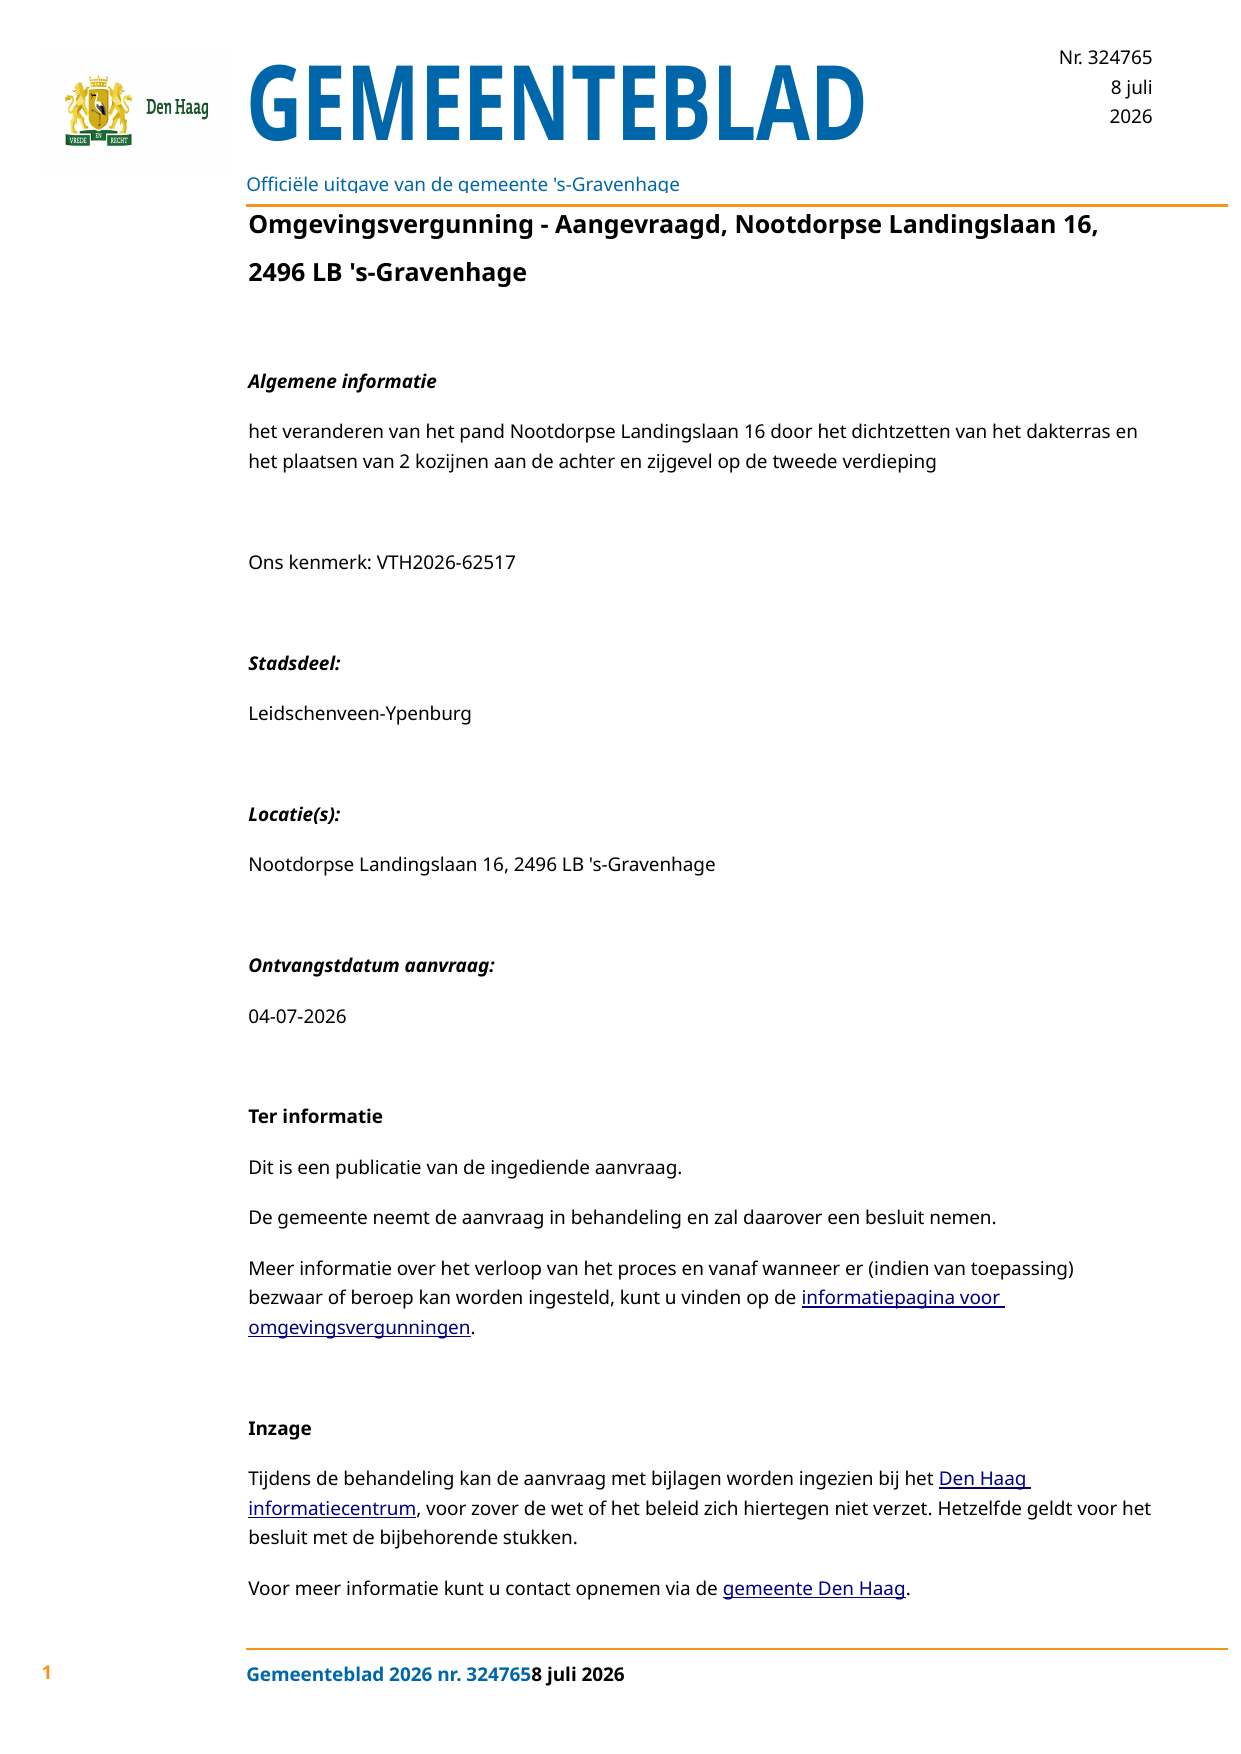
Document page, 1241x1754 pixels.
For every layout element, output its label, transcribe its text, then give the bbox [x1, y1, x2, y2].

text Voor meer informatie kunt u contact opnemen via de gemeente Den Haag. [248, 1575, 1152, 1601]
text Leidschenveen-Ypenburg [248, 700, 1152, 726]
text Ontvangstdatum aanvraag: [248, 952, 1152, 978]
text Nootdorpse Landingslaan 16, 2496 LB 's-Gravenhage [248, 852, 1152, 877]
text Dit is een publicatie van de ingediende aanvraag. [248, 1154, 1152, 1180]
text Ons kenmerk: VTH2026-62517 [248, 549, 1152, 575]
text het veranderen van het pand Nootdorpse Landingslaan 16 door het dichtzetten van het dakterras en het plaatsen van 2 kozijnen aan de achter en zijgevel op de tweede verdieping [248, 419, 1152, 474]
text Inzage [248, 1415, 1152, 1441]
text Locatie(s): [248, 801, 1152, 827]
text Omgevingsvergunning - Aangevraagd, Nootdorpse Landingslaan 16, 2496 LB 's-Gravenhage [248, 207, 1152, 288]
text Meer informatie over het verloop van het proces en vanaf wanneer er (indien van toepassing) bezwaar of beroep kan worden ingesteld, kunt u vinden op de informatiepagina voor omgevingsvergunningen. [248, 1255, 1152, 1340]
text Tijdens de behandeling kan de aanvraag met bijlagen worden ingezien bij het Den Haag informatiecentrum, voor zover de wet of het beleid zich hiertegen niet verzet. Hetzelfde geldt voor het besluit met de bijbehorende stukken. [248, 1465, 1152, 1550]
text Stadsdeel: [248, 650, 1152, 676]
text De gemeente neemt de aanvraag in behandeling en zal daarover een besluit nemen. [248, 1204, 1152, 1230]
text 04-07-2026 [248, 1003, 1152, 1029]
text Algemene informatie [248, 368, 1152, 394]
picture [41, 47, 231, 172]
text Ter informatie [248, 1104, 1152, 1129]
